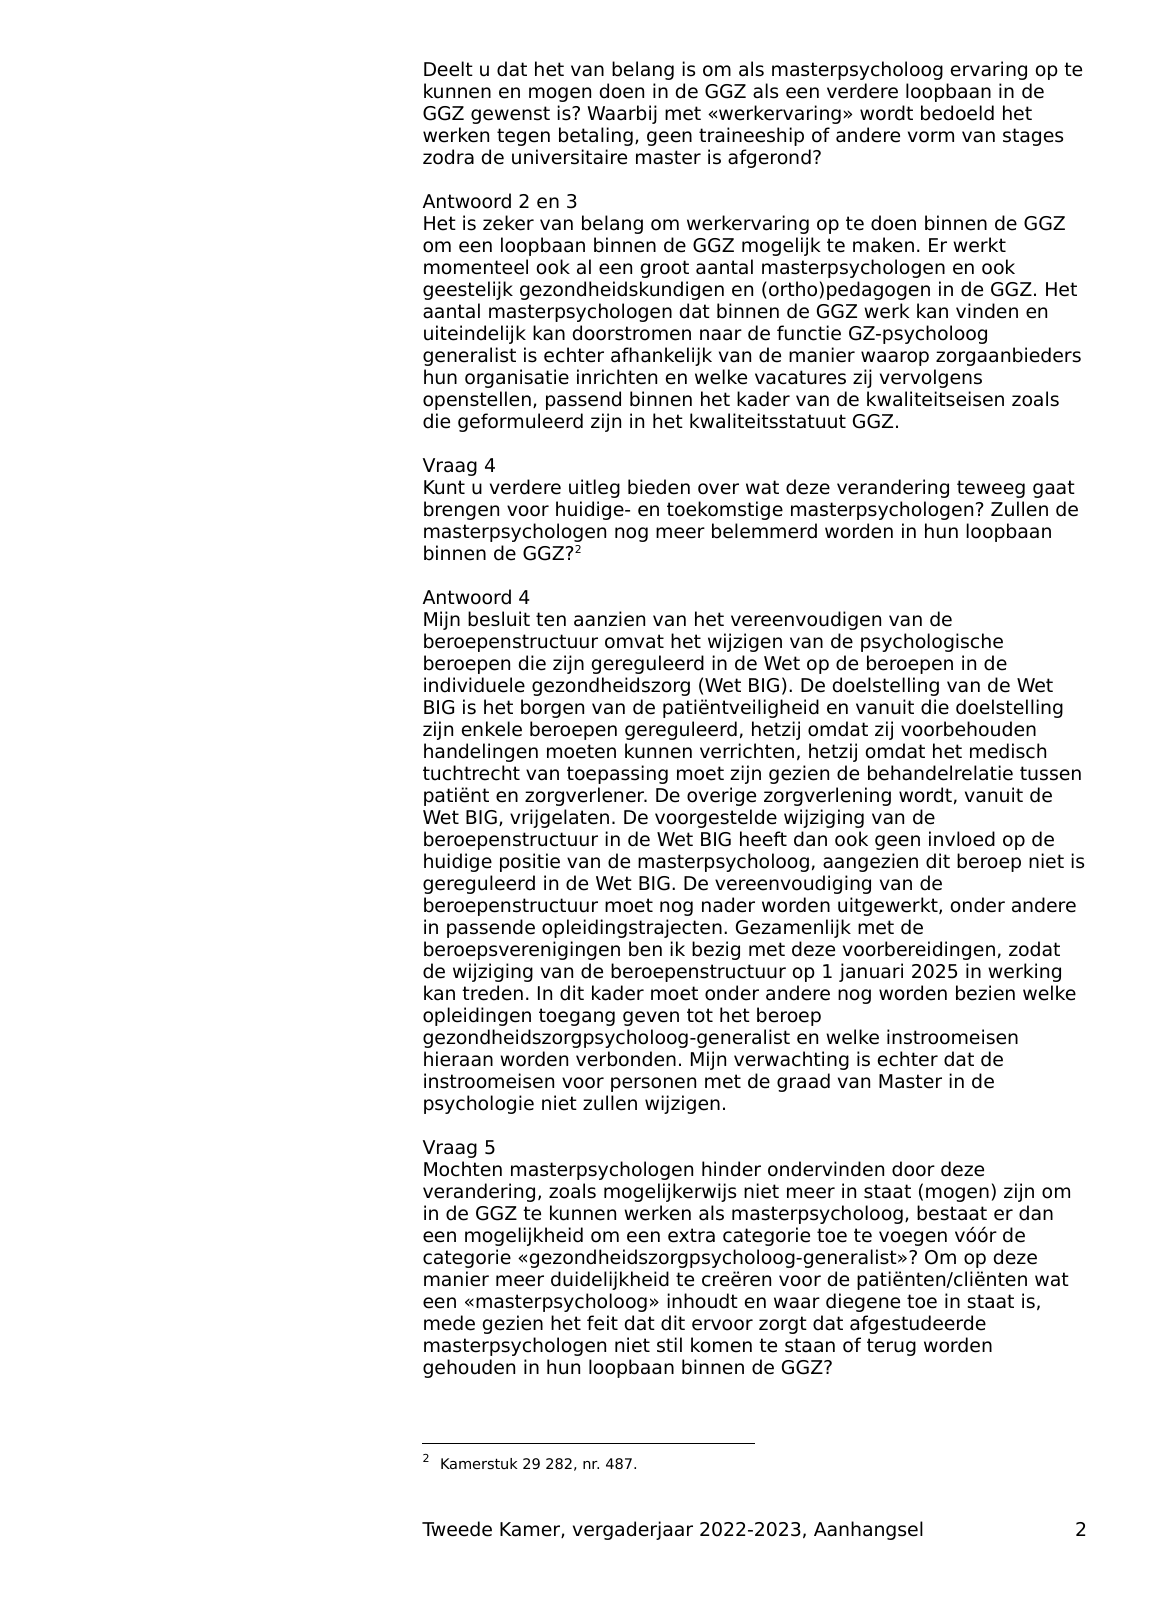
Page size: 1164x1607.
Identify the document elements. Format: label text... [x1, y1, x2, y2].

text Kamerstuk 29 282, nr. 487. [422, 1452, 1087, 1474]
text Mochten masterpsychologen hinder ondervinden door deze verandering, zoals mogelijkerwijs niet meer in staat (mogen) zijn om in de GGZ te kunnen werken als masterpsycholoog, bestaat er dan een mogelijkheid om een extra categorie toe te voegen vóór de categorie «gezondheidszorgpsycholoog-generalist»? Om op deze manier meer duidelijkheid te creëren voor de patiënten/cliënten wat een «masterpsycholoog» inhoudt en waar diegene toe in staat is, mede gezien het feit dat dit ervoor zorgt dat afgestudeerde masterpsychologen niet stil komen te staan of terug worden gehouden in hun loopbaan binnen de GGZ? [422, 1159, 1087, 1379]
text Het is zeker van belang om werkervaring op te doen binnen de GGZ om een loopbaan binnen de GGZ mogelijk te maken. Er werkt momenteel ook al een groot aantal masterpsychologen en ook geestelijk gezondheidskundigen en (ortho)pedagogen in de GGZ. Het aantal masterpsychologen dat binnen de GGZ werk kan vinden en uiteindelijk kan doorstromen naar de functie GZ-psycholoog generalist is echter afhankelijk van de manier waarop zorgaanbieders hun organisatie inrichten en welke vacatures zij vervolgens openstellen, passend binnen het kader van de kwaliteitseisen zoals die geformuleerd zijn in het kwaliteitsstatuut GGZ. [422, 213, 1087, 433]
text Mijn besluit ten aanzien van het vereenvoudigen van de beroepenstructuur omvat het wijzigen van de psychologische beroepen die zijn gereguleerd in de Wet op de beroepen in de individuele gezondheidszorg (Wet BIG). De doelstelling van de Wet BIG is het borgen van de patiëntveiligheid en vanuit die doelstelling zijn enkele beroepen gereguleerd, hetzij omdat zij voorbehouden handelingen moeten kunnen verrichten, hetzij omdat het medisch tuchtrecht van toepassing moet zijn gezien de behandelrelatie tussen patiënt en zorgverlener. De overige zorgverlening wordt, vanuit de Wet BIG, vrijgelaten. De voorgestelde wijziging van de beroepenstructuur in de Wet BIG heeft dan ook geen invloed op de huidige positie van de masterpsycholoog, aangezien dit beroep niet is gereguleerd in de Wet BIG. De vereenvoudiging van de beroepenstructuur moet nog nader worden uitgewerkt, onder andere in passende opleidingstrajecten. Gezamenlijk met de beroepsverenigingen ben ik bezig met deze voorbereidingen, zodat de wijziging van de beroepenstructuur op 1 januari 2025 in werking kan treden. In dit kader moet onder andere nog worden bezien welke opleidingen toegang geven tot het beroep gezondheidszorgpsycholoog-generalist en welke instroomeisen hieraan worden verbonden. Mijn verwachting is echter dat de instroomeisen voor personen met de graad van Master in de psychologie niet zullen wijzigen. [422, 609, 1087, 1115]
text Kunt u verdere uitleg bieden over wat deze verandering teweeg gaat brengen voor huidige- en toekomstige masterpsychologen? Zullen de masterpsychologen nog meer belemmerd worden in hun loopbaan binnen de GGZ? [422, 477, 1087, 565]
text Antwoord 4 [422, 587, 1087, 609]
text Vraag 4 [422, 455, 1087, 477]
text Antwoord 2 en 3 [422, 191, 1087, 213]
text Deelt u dat het van belang is om als masterpsycholoog ervaring op te kunnen en mogen doen in de GGZ als een verdere loopbaan in de GGZ gewenst is? Waarbij met «werkervaring» wordt bedoeld het werken tegen betaling, geen traineeship of andere vorm van stages zodra de universitaire master is afgerond? [422, 59, 1087, 169]
text Vraag 5 [422, 1137, 1087, 1159]
